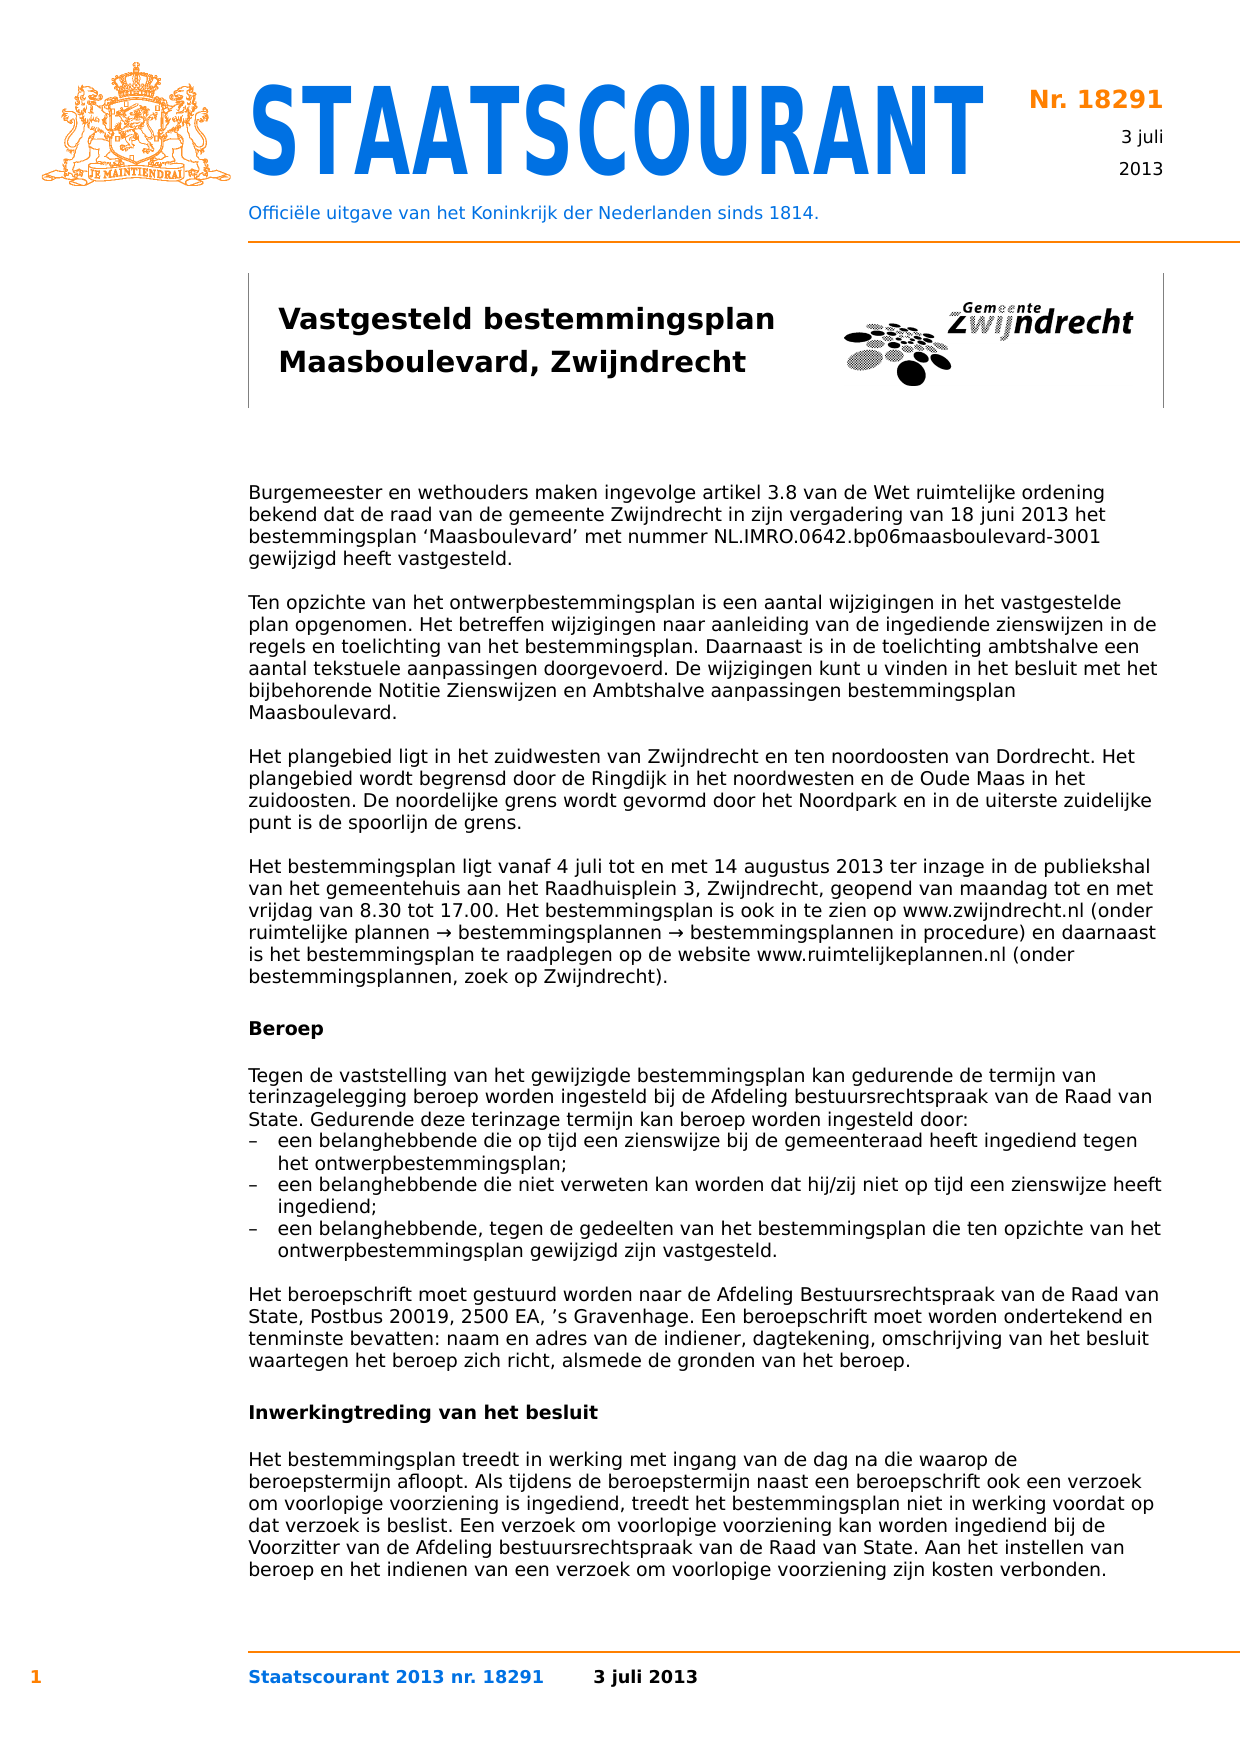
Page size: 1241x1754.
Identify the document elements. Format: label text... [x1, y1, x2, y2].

picture [41, 62, 231, 186]
text Tegen de vaststelling van het gewijzigde bestemmingsplan kan gedurende de termijn van terinzagelegging beroep worden ingesteld bij de Afdeling bestuursrechtspraak van de Raad van State. Gedurende deze terinzage termijn kan beroep worden ingesteld door: [248, 1064, 1163, 1130]
text Burgemeester en wethouders maken ingevolge artikel 3.8 van de Wet ruimtelijke ordening bekend dat de raad van de gemeente Zwijndrecht in zijn vergadering van 18 juni 2013 het bestemmingsplan ‘Maasboulevard’ met nummer NL.IMRO.0642.bp06maasboulevard-3001 gewijzigd heeft vastgesteld. [248, 482, 1163, 570]
text Ten opzichte van het ontwerpbestemmingsplan is een aantal wijzigingen in het vastgestelde plan opgenomen. Het betreffen wijzigingen naar aanleiding van de ingediende zienswijzen in de regels en toelichting van het bestemmingsplan. Daarnaast is in de toelichting ambtshalve een aantal tekstuele aanpassingen doorgevoerd. De wijzigingen kunt u vinden in het besluit met het bijbehorende Notitie Zienswijzen en Ambtshalve aanpassingen bestemmingsplan Maasboulevard. [248, 592, 1163, 724]
text Het beroepschrift moet gestuurd worden naar de Afdeling Bestuursrechtspraak van de Raad van State, Postbus 20019, 2500 EA, ’s Gravenhage. Een beroepschrift moet worden ondertekend en tenminste bevatten: naam en adres van de indiener, dagtekening, omschrijving van het besluit waartegen het beroep zich richt, alsmede de gronden van het beroep. [248, 1284, 1163, 1372]
table_header Nr. 18291 [998, 62, 1240, 121]
table_header STAATSCOURANT [248, 62, 998, 203]
table_cell Officiële uitgave van het Koninkrijk der Nederlanden sinds 1814. [248, 203, 1240, 241]
picture [844, 302, 1134, 386]
subtitle Inwerkingtreding van het besluit [248, 1402, 1163, 1424]
text – een belanghebbende die niet verweten kan worden dat hij/zij niet op tijd een zienswijze heeft ingediend; [248, 1174, 1163, 1218]
text Het plangebied ligt in het zuidwesten van Zwijndrecht en ten noordoosten van Dordrecht. Het plangebied wordt begrensd door de Ringdijk in het noordwesten en de Oude Maas in het zuidoosten. De noordelijke grens wordt gevormd door het Noordpark en in de uiterste zuidelijke punt is de spoorlijn de grens. [248, 746, 1163, 834]
subtitle Beroep [248, 1017, 1163, 1039]
text – een belanghebbende, tegen de gedeelten van het bestemmingsplan die ten opzichte van het ontwerpbestemmingsplan gewijzigd zijn vastgesteld. [248, 1218, 1163, 1262]
text – een belanghebbende die op tijd een zienswijze bij de gemeenteraad heeft ingediend tegen het ontwerpbestemmingsplan; [248, 1130, 1163, 1174]
table_cell 3 juli [998, 121, 1240, 153]
table_cell 2013 [998, 153, 1240, 203]
text Het bestemmingsplan ligt vanaf 4 juli tot en met 14 augustus 2013 ter inzage in de publiekshal van het gemeentehuis aan het Raadhuisplein 3, Zwijndrecht, geopend van maandag tot en met vrijdag van 8.30 tot 17.00. Het bestemmingsplan is ook in te zien op www.zwijndrecht.nl (onder ruimtelijke plannen → bestemmingsplannen → bestemmingsplannen in procedure) en daarnaast is het bestemmingsplan te raadplegen op de website www.ruimtelijkeplannen.nl (onder bestemmingsplannen, zoek op Zwijndrecht). [248, 856, 1163, 987]
table_header [25, 62, 248, 241]
subtitle Vastgesteld bestemmingsplan Maasboulevard, Zwijndrecht [249, 273, 1163, 408]
text Het bestemmingsplan treedt in werking met ingang van de dag na die waarop de beroepstermijn afloopt. Als tijdens de beroepstermijn naast een beroepschrift ook een verzoek om voorlopige voorziening is ingediend, treedt het bestemmingsplan niet in werking voordat op dat verzoek is beslist. Een verzoek om voorlopige voorziening kan worden ingediend bij de Voorzitter van de Afdeling bestuursrechtspraak van de Raad van State. Aan het instellen van beroep en het indienen van een verzoek om voorlopige voorziening zijn kosten verbonden. [248, 1449, 1163, 1581]
